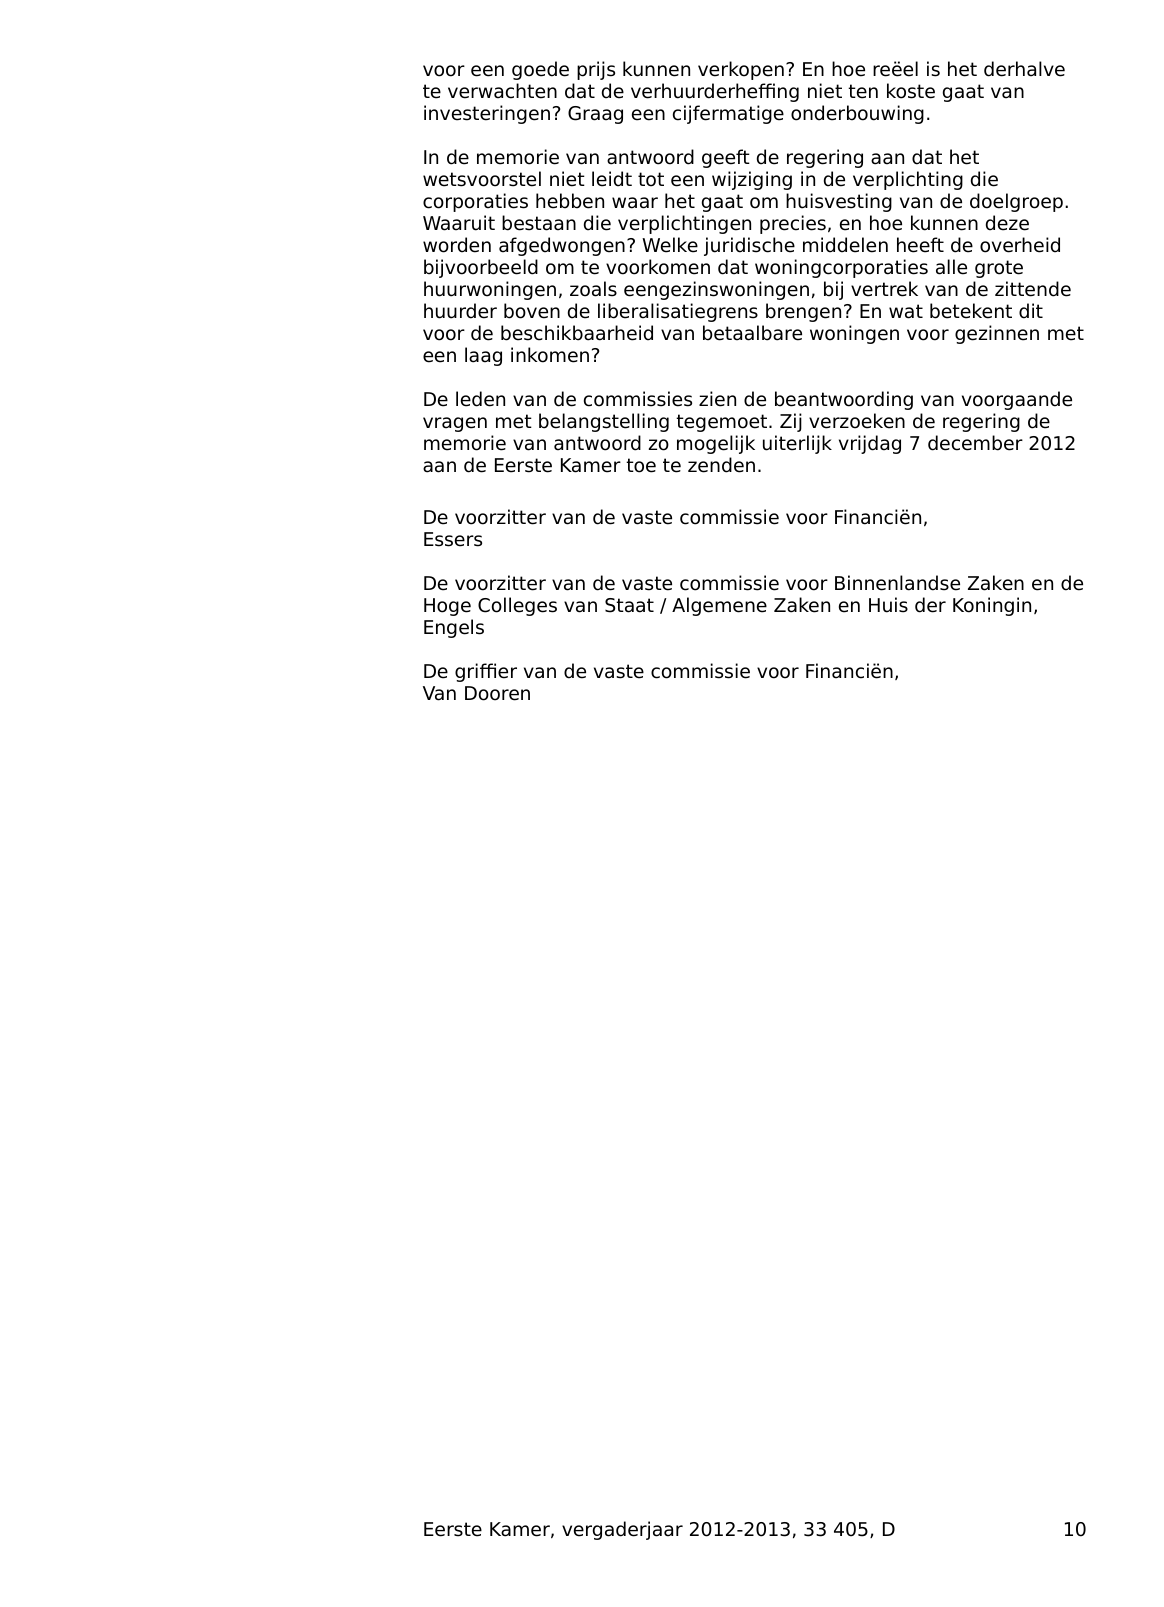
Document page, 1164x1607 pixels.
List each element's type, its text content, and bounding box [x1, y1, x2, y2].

text voor een goede prijs kunnen verkopen? En hoe reëel is het derhalve te verwachten dat de verhuurderheffing niet ten koste gaat van investeringen? Graag een cijfermatige onderbouwing. [422, 59, 1087, 125]
text De griffier van de vaste commissie voor Financiën, Van Dooren [422, 661, 1087, 705]
text De leden van de commissies zien de beantwoording van voorgaande vragen met belangstelling tegemoet. Zij verzoeken de regering de memorie van antwoord zo mogelijk uiterlijk vrijdag 7 december 2012 aan de Eerste Kamer toe te zenden. [422, 389, 1087, 477]
text De voorzitter van de vaste commissie voor Financiën, Essers [422, 507, 1087, 551]
text De voorzitter van de vaste commissie voor Binnenlandse Zaken en de Hoge Colleges van Staat / Algemene Zaken en Huis der Koningin, Engels [422, 573, 1087, 639]
text In de memorie van antwoord geeft de regering aan dat het wetsvoorstel niet leidt tot een wijziging in de verplichting die corporaties hebben waar het gaat om huisvesting van de doelgroep. Waaruit bestaan die verplichtingen precies, en hoe kunnen deze worden afgedwongen? Welke juridische middelen heeft de overheid bijvoorbeeld om te voorkomen dat woningcorporaties alle grote huurwoningen, zoals eengezinswoningen, bij vertrek van de zittende huurder boven de liberalisatiegrens brengen? En wat betekent dit voor de beschikbaarheid van betaalbare woningen voor gezinnen met een laag inkomen? [422, 147, 1087, 367]
